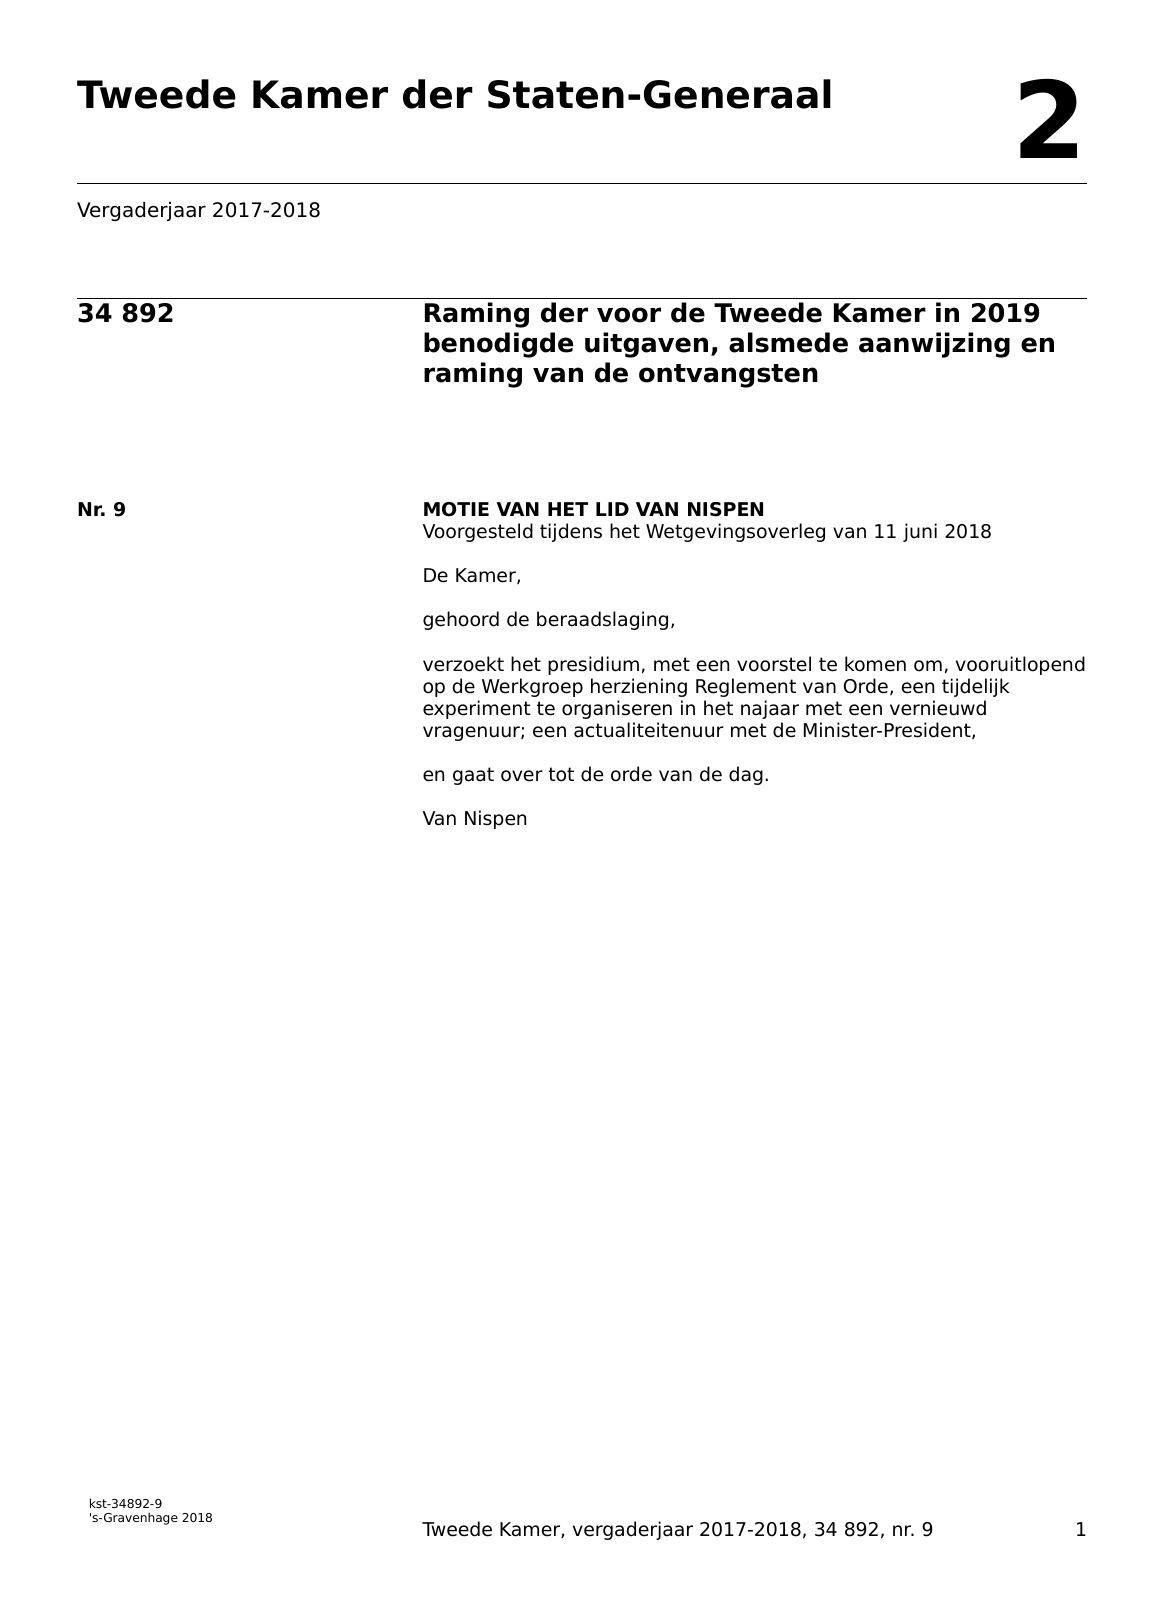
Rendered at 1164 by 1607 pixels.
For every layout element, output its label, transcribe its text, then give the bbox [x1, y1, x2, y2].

text gehoord de beraadslaging, [422, 609, 1087, 631]
table_cell Vergaderjaar 2017-2018 [77, 184, 1087, 298]
text De Kamer, [422, 565, 1087, 587]
text Voorgesteld tijdens het Wetgevingsoverleg van 11 juni 2018 [422, 521, 1087, 543]
text 's-Gravenhage 2018 [88, 1511, 323, 1525]
table_header 2 [886, 59, 1087, 183]
text kst-34892-9 [88, 1497, 323, 1511]
text en gaat over tot de orde van de dag. [422, 764, 1087, 786]
text verzoekt het presidium, met een voorstel te komen om, vooruitlopend op de Werkgroep herziening Reglement van Orde, een tijdelijk experiment te organiseren in het najaar met een vernieuwd vragenuur; een actualiteitenuur met de Minister-President, [422, 653, 1087, 741]
subtitle 34 892 Raming der voor de Tweede Kamer in 2019 benodigde uitgaven, alsmede aanwijzing en raming van de ontvangsten [77, 299, 1087, 388]
text Van Nispen [422, 808, 1087, 830]
table_header Tweede Kamer der Staten-Generaal [77, 59, 886, 183]
subtitle Nr. 9 MOTIE VAN HET LID VAN NISPEN [77, 499, 1087, 521]
